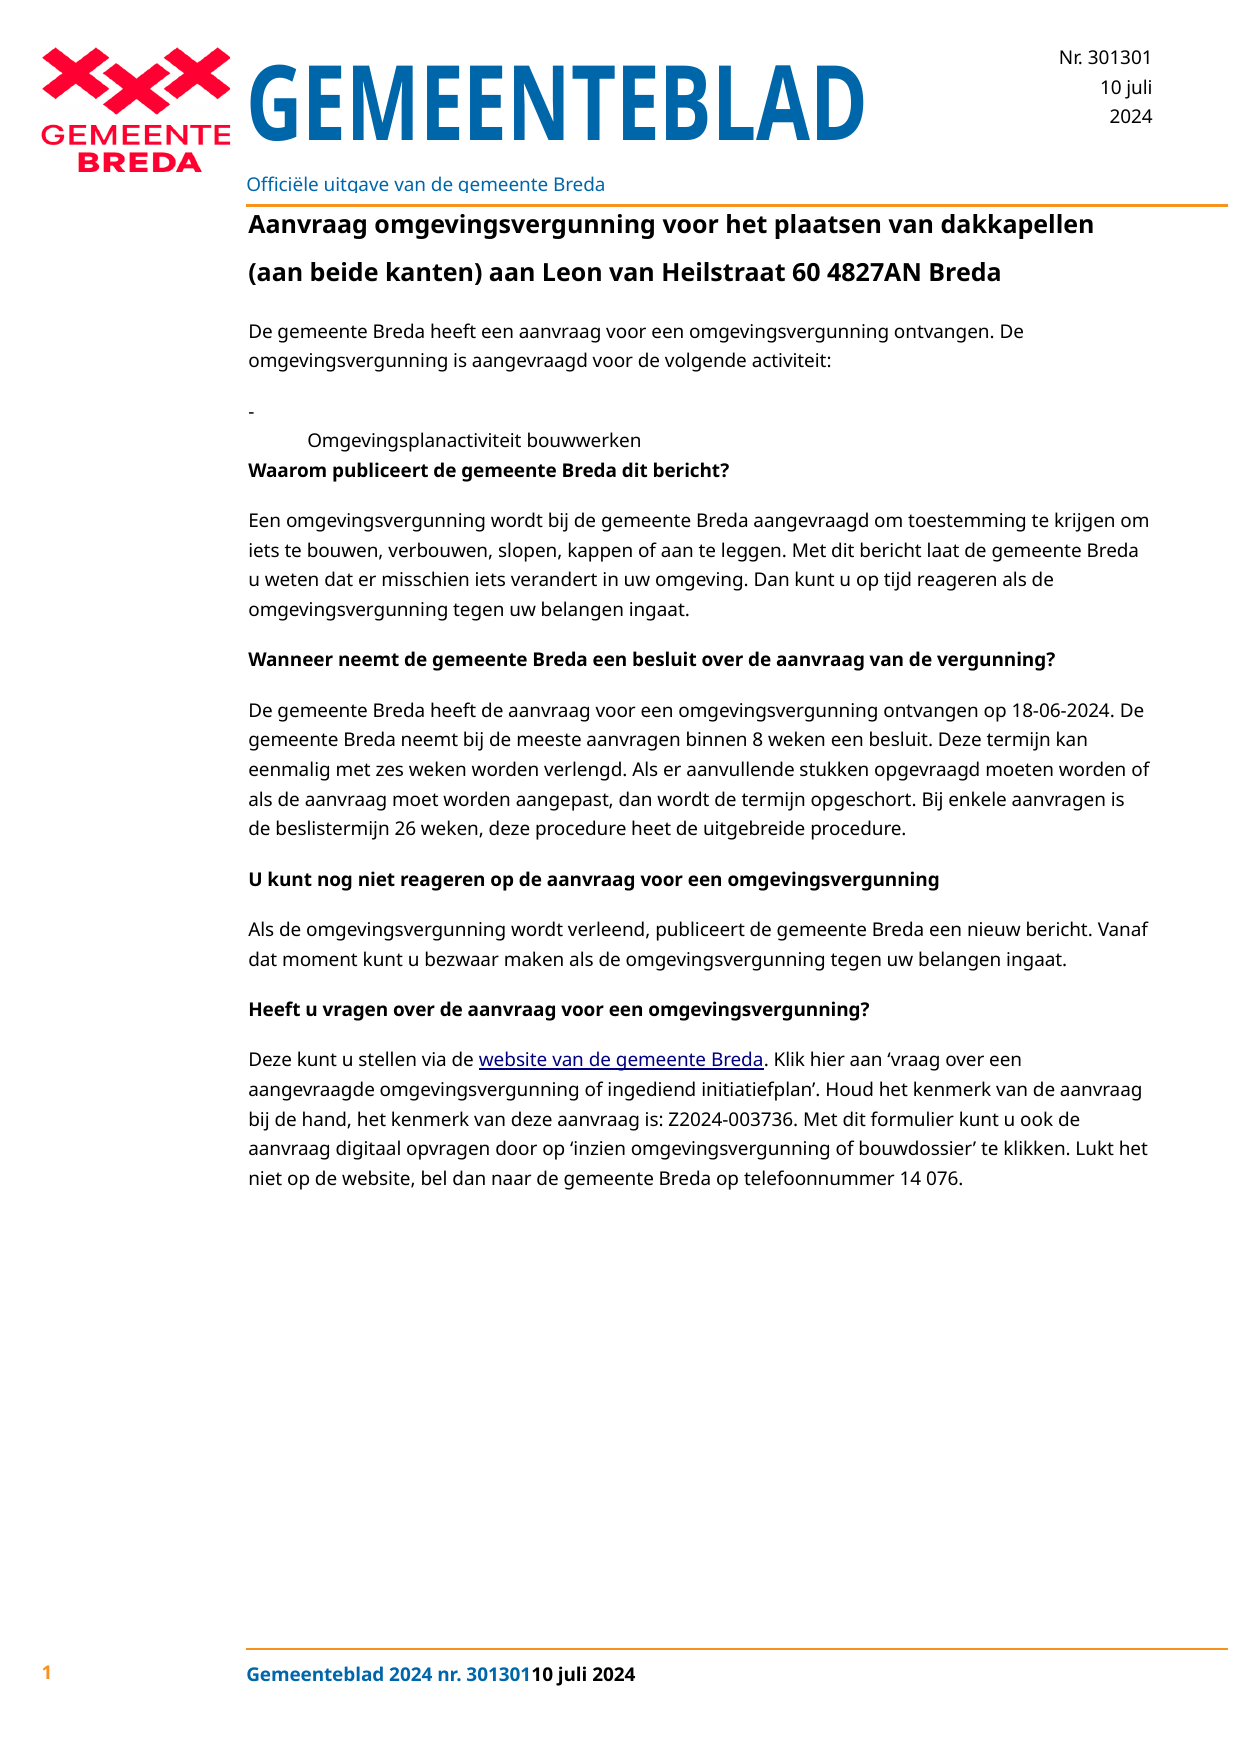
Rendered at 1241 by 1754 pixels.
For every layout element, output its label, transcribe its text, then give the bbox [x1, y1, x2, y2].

picture [41, 47, 231, 172]
text De gemeente Breda heeft de aanvraag voor een omgevingsvergunning ontvangen op 18-06-2024. De gemeente Breda neemt bij de meeste aanvragen binnen 8 weken een besluit. Deze termijn kan eenmalig met zes weken worden verlengd. Als er aanvullende stukken opgevraagd moeten worden of als de aanvraag moet worden aangepast, dan wordt de termijn opgeschort. Bij enkele aanvragen is de beslistermijn 26 weken, deze procedure heet de uitgebreide procedure. [248, 697, 1152, 841]
text Als de omgevingsvergunning wordt verleend, publiceert de gemeente Breda een nieuw bericht. Vanaf dat moment kunt u bezwaar maken als de omgevingsvergunning tegen uw belangen ingaat. [248, 916, 1152, 972]
text Waarom publiceert de gemeente Breda dit bericht? [248, 457, 1152, 483]
text De gemeente Breda heeft een aanvraag voor een omgevingsvergunning ontvangen. De omgevingsvergunning is aangevraagd voor de volgende activiteit: [248, 318, 1152, 373]
text Wanneer neemt de gemeente Breda een besluit over de aanvraag van de vergunning? [248, 647, 1152, 672]
list Omgevingsplanactiviteit bouwwerken [248, 427, 1152, 453]
text Deze kunt u stellen via de website van de gemeente Breda. Klik hier aan ‘vraag over een aangevraagde omgevingsvergunning of ingediend initiatiefplan’. Houd het kenmerk van de aanvraag bij de hand, het kenmerk van deze aanvraag is: Z2024-003736. Met dit formulier kunt u ook de aanvraag digitaal opvragen door op ‘inzien omgevingsvergunning of bouwdossier’ te klikken. Lukt het niet op de website, bel dan naar de gemeente Breda op telefoonnummer 14 076. [248, 1047, 1152, 1191]
text Heeft u vragen over de aanvraag voor een omgevingsvergunning? [248, 996, 1152, 1022]
text U kunt nog niet reageren op de aanvraag voor een omgevingsvergunning [248, 866, 1152, 892]
text Aanvraag omgevingsvergunning voor het plaatsen van dakkapellen (aan beide kanten) aan Leon van Heilstraat 60 4827AN Breda [248, 207, 1152, 288]
text Een omgevingsvergunning wordt bij de gemeente Breda aangevraagd om toestemming te krijgen om iets te bouwen, verbouwen, slopen, kappen of aan te leggen. Met dit bericht laat de gemeente Breda u weten dat er misschien iets verandert in uw omgeving. Dan kunt u op tijd reageren als de omgevingsvergunning tegen uw belangen ingaat. [248, 507, 1152, 622]
